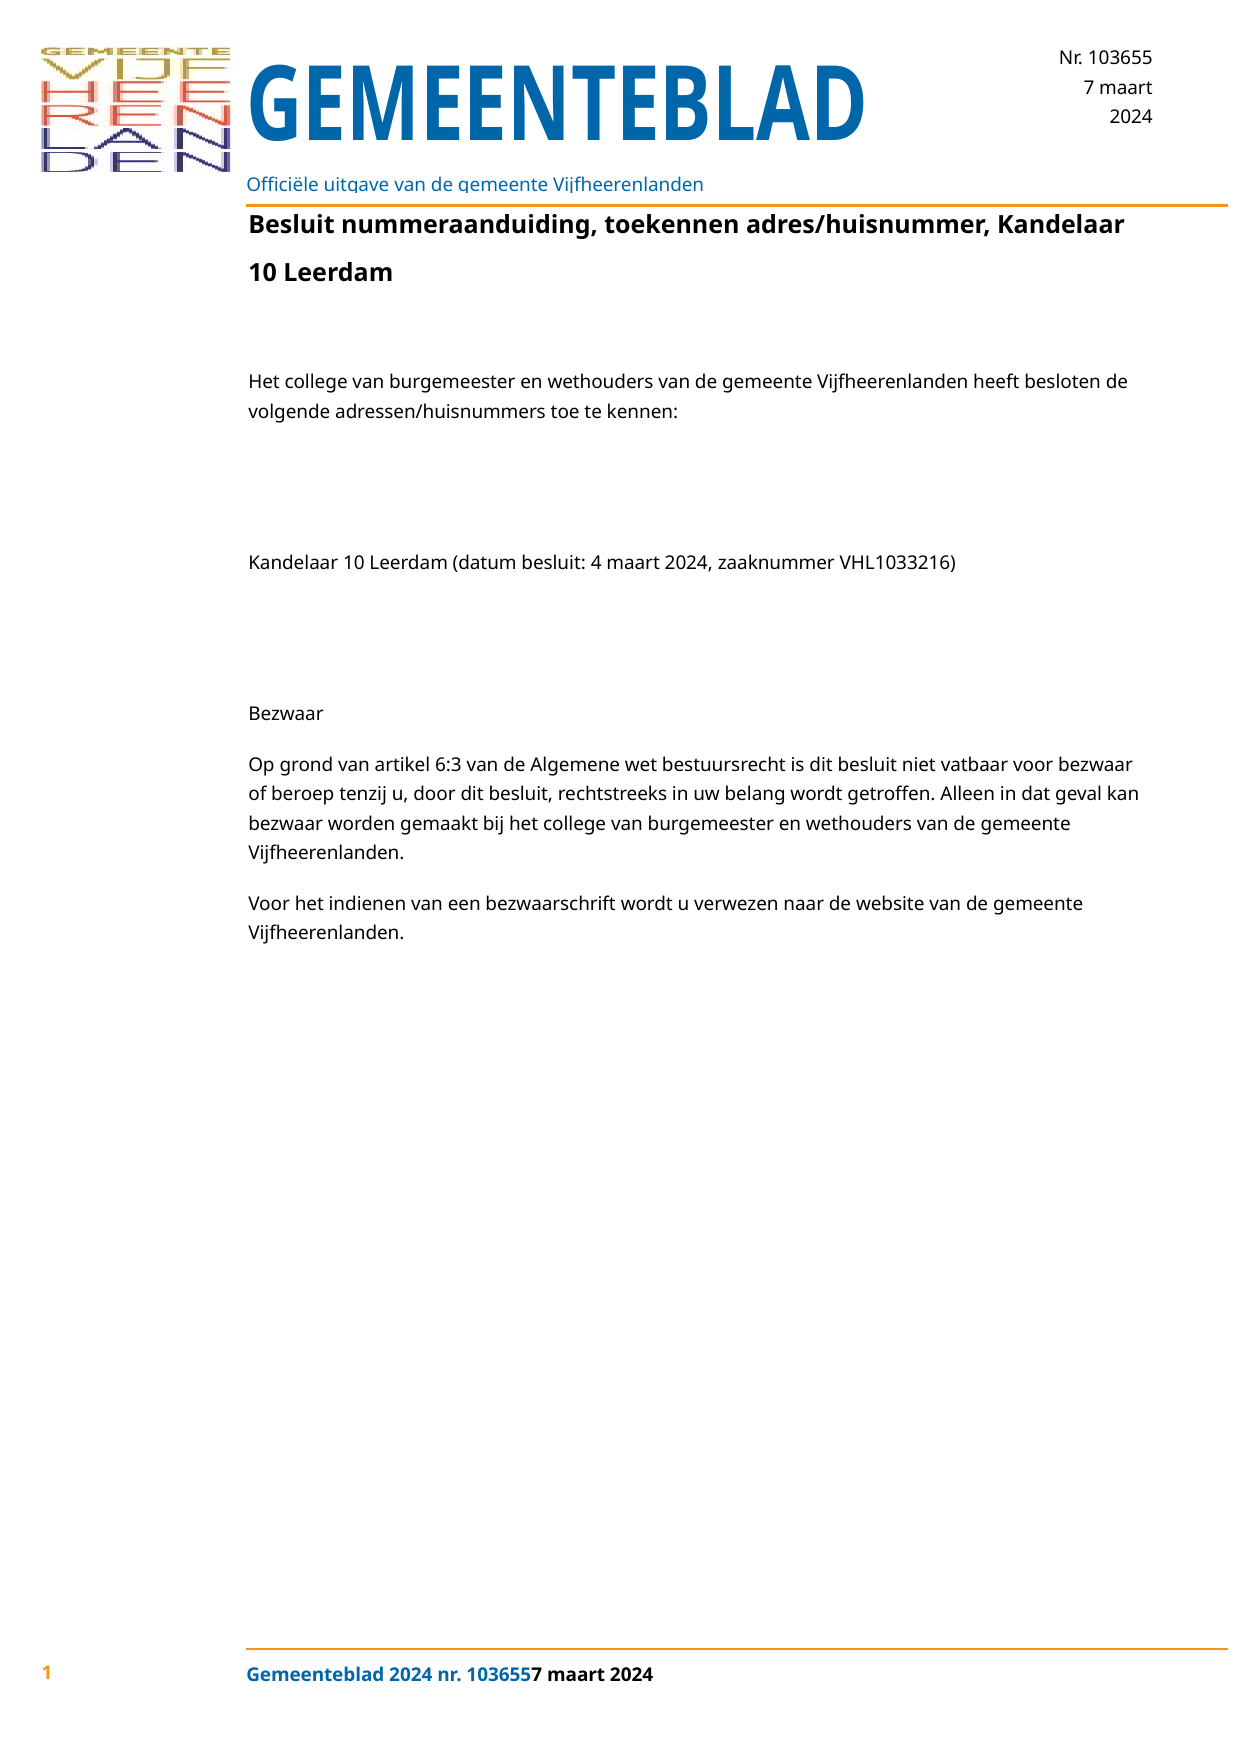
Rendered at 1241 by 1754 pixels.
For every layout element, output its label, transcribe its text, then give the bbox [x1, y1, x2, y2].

text Bezwaar [248, 700, 1152, 726]
text Voor het indienen van een bezwaarschrift wordt u verwezen naar de website van de gemeente Vijfheerenlanden. [248, 890, 1152, 945]
picture [41, 47, 231, 172]
text Kandelaar 10 Leerdam (datum besluit: 4 maart 2024, zaaknummer VHL1033216) [248, 549, 1152, 575]
text Besluit nummeraanduiding, toekennen adres/huisnummer, Kandelaar 10 Leerdam [248, 207, 1152, 288]
text Het college van burgemeester en wethouders van de gemeente Vijfheerenlanden heeft besloten de volgende adressen/huisnummers toe te kennen: [248, 368, 1152, 424]
text Op grond van artikel 6:3 van de Algemene wet bestuursrecht is dit besluit niet vatbaar voor bezwaar of beroep tenzij u, door dit besluit, rechtstreeks in uw belang wordt getroffen. Alleen in dat geval kan bezwaar worden gemaakt bij het college van burgemeester en wethouders van de gemeente Vijfheerenlanden. [248, 751, 1152, 865]
